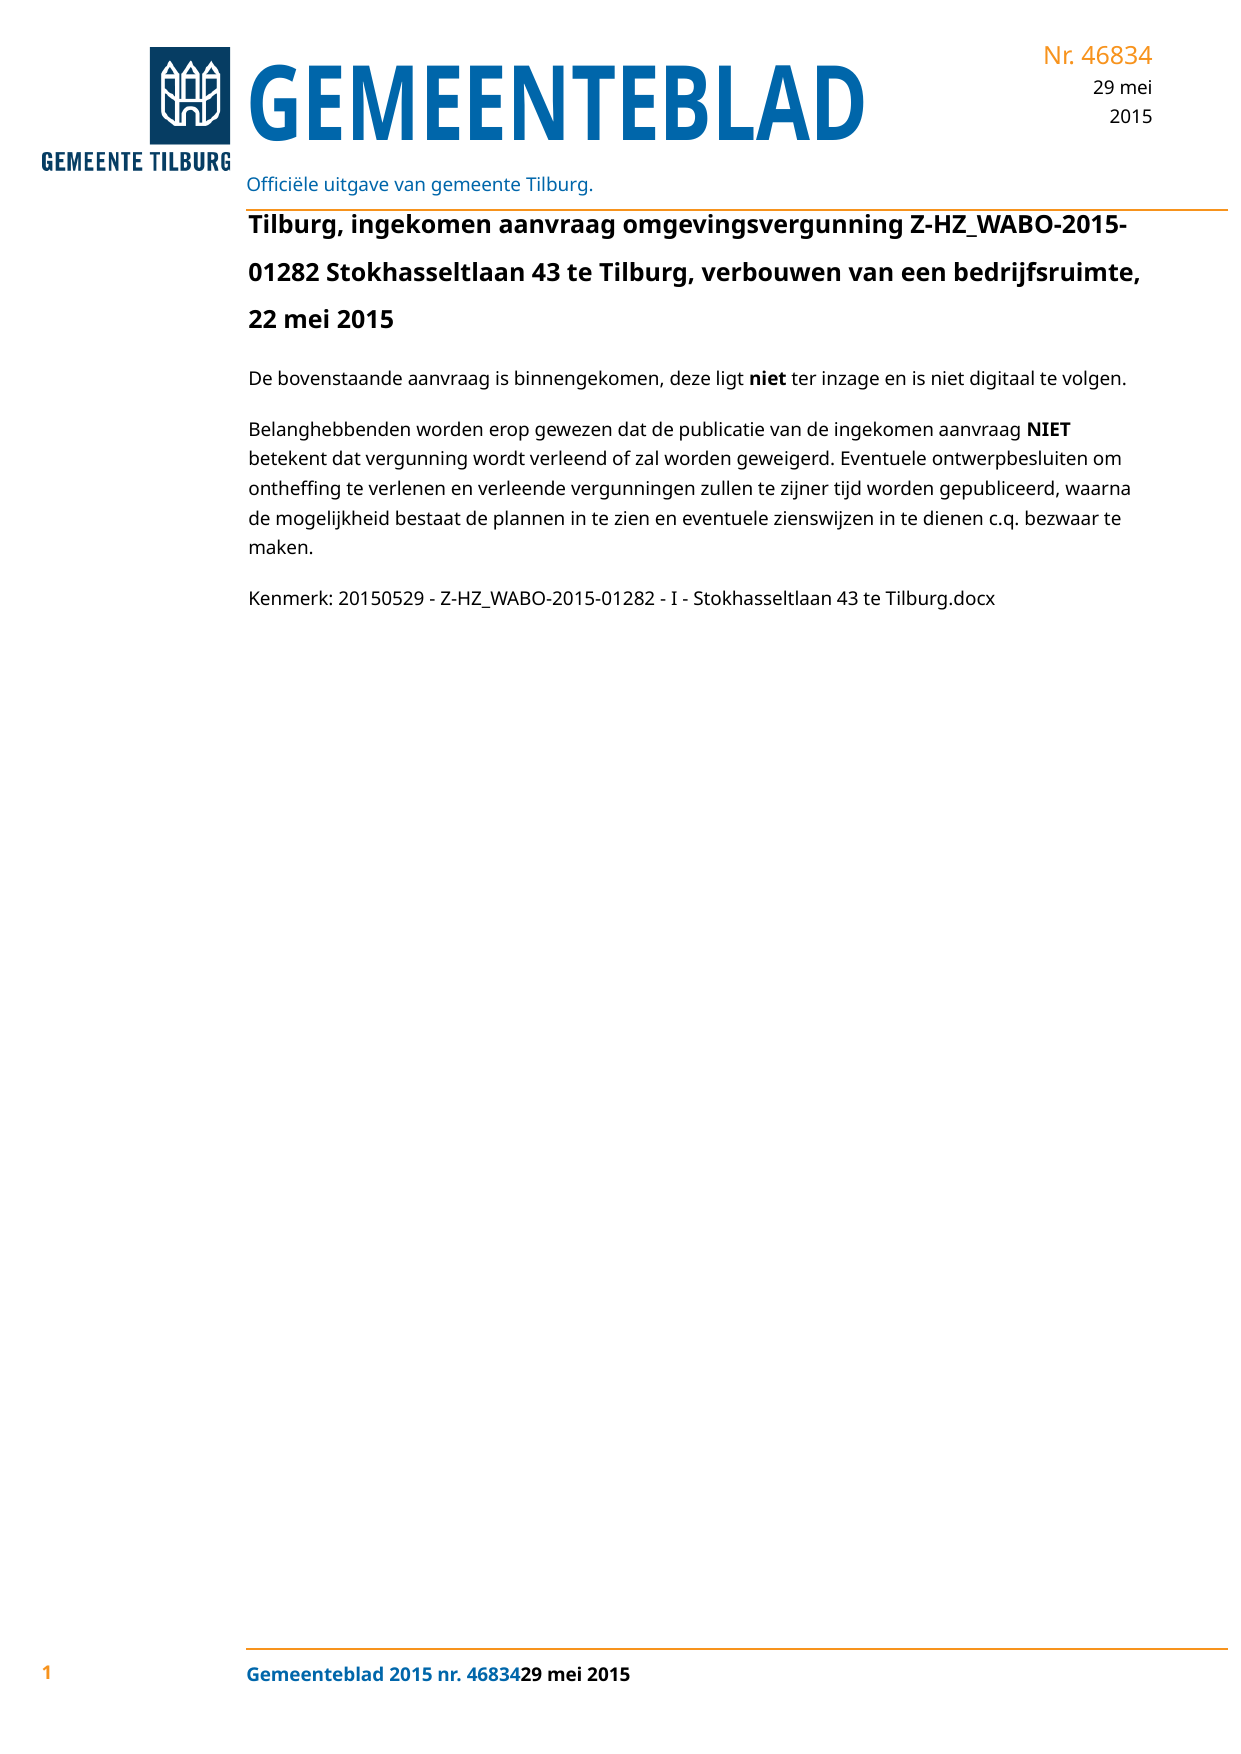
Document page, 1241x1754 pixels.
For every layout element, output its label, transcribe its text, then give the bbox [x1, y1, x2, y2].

picture [41, 47, 231, 172]
text Belanghebbenden worden erop gewezen dat de publicatie van de ingekomen aanvraag NIET betekent dat vergunning wordt verleend of zal worden geweigerd. Eventuele ontwerpbesluiten om ontheffing te verlenen en verleende vergunningen zullen te zijner tijd worden gepubliceerd, waarna de mogelijkheid bestaat de plannen in te zien en eventuele zienswijzen in te dienen c.q. bezwaar te maken. [248, 416, 1152, 560]
text Tilburg, ingekomen aanvraag omgevingsvergunning Z-HZ_WABO-2015-01282 Stokhasseltlaan 43 te Tilburg, verbouwen van een bedrijfsruimte, 22 mei 2015 [248, 211, 1152, 336]
text Kenmerk: 20150529 - Z-HZ_WABO-2015-01282 - I - Stokhasseltlaan 43 te Tilburg.docx [248, 585, 1152, 610]
text De bovenstaande aanvraag is binnengekomen, deze ligt niet ter inzage en is niet digitaal te volgen. [248, 366, 1152, 391]
